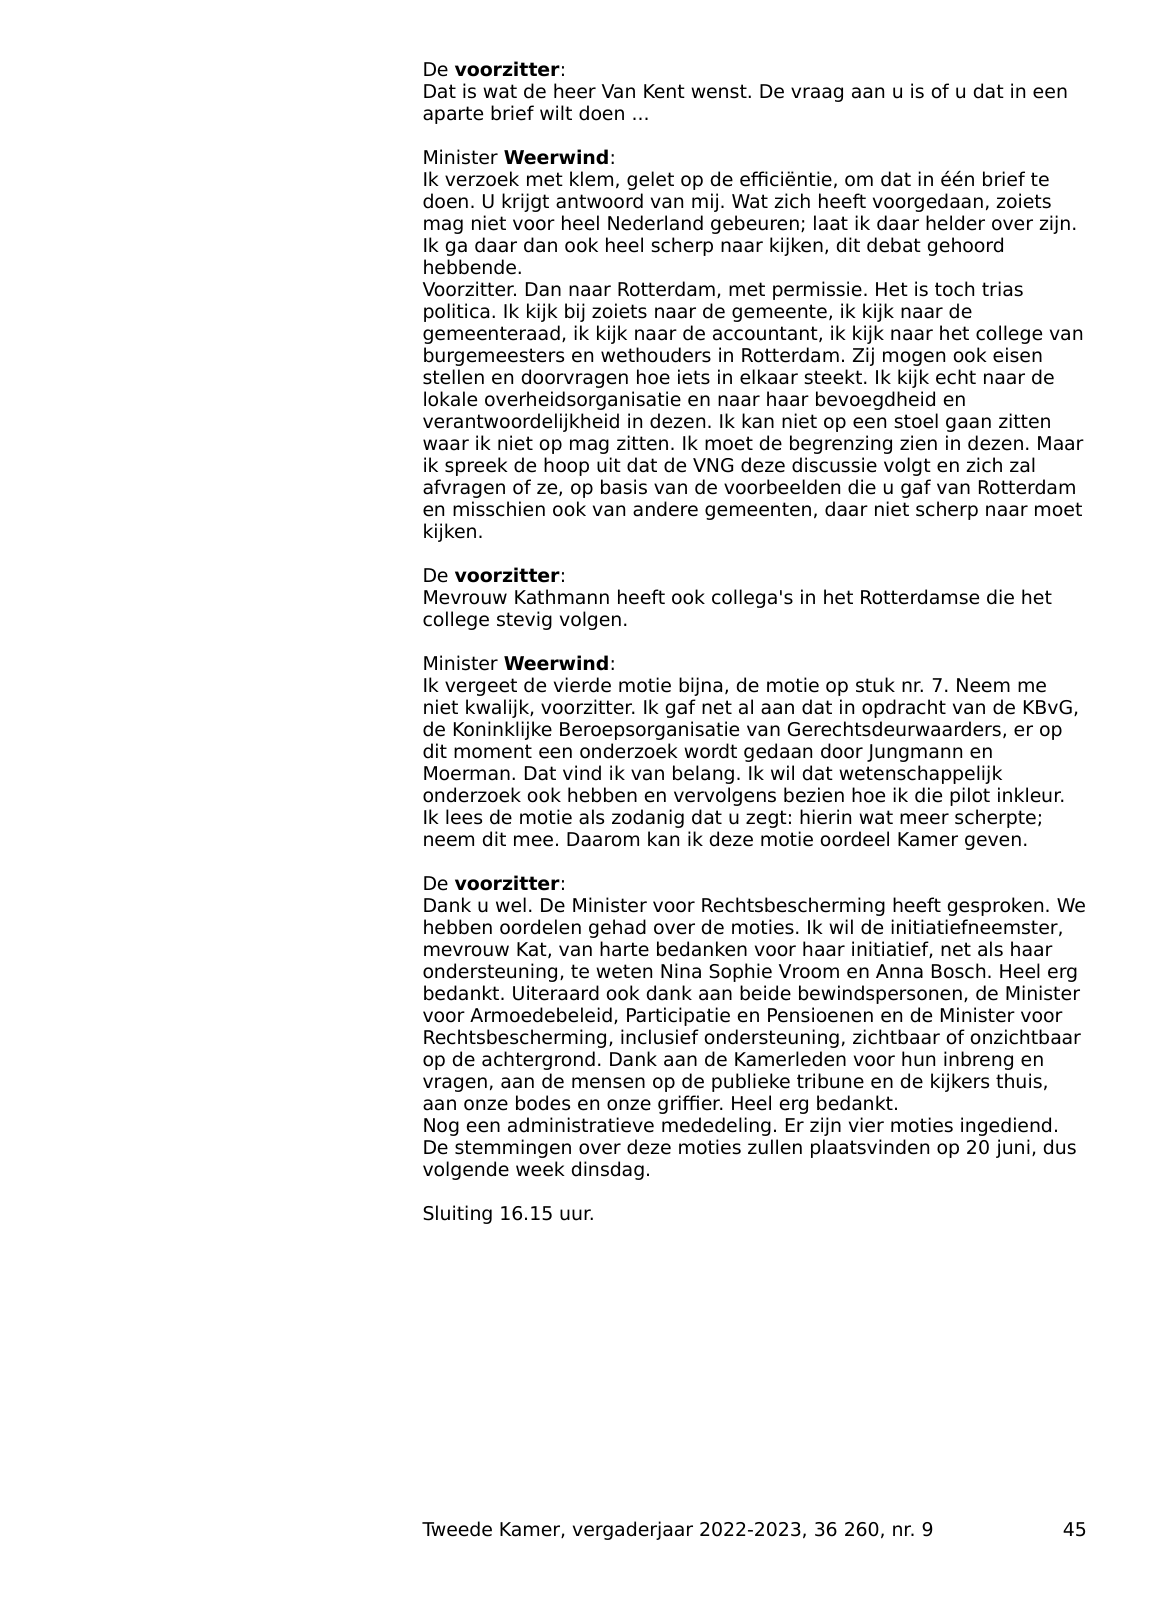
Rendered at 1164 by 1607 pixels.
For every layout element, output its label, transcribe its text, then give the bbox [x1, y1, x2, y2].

text Minister Weerwind: [422, 147, 1087, 169]
text De voorzitter: [422, 59, 1087, 81]
text De voorzitter: [422, 873, 1087, 895]
text Nog een administratieve mededeling. Er zijn vier moties ingediend. De stemmingen over deze moties zullen plaatsvinden op 20 juni, dus volgende week dinsdag. [422, 1115, 1087, 1181]
text Ik vergeet de vierde motie bijna, de motie op stuk nr. 7. Neem me niet kwalijk, voorzitter. Ik gaf net al aan dat in opdracht van de KBvG, de Koninklijke Beroepsorganisatie van Gerechtsdeurwaarders, er op dit moment een onderzoek wordt gedaan door Jungmann en Moerman. Dat vind ik van belang. Ik wil dat wetenschappelijk onderzoek ook hebben en vervolgens bezien hoe ik die pilot inkleur. Ik lees de motie als zodanig dat u zegt: hierin wat meer scherpte; neem dit mee. Daarom kan ik deze motie oordeel Kamer geven. [422, 675, 1087, 851]
text Sluiting 16.15 uur. [422, 1203, 1087, 1225]
text Mevrouw Kathmann heeft ook collega's in het Rotterdamse die het college stevig volgen. [422, 587, 1087, 631]
text Voorzitter. Dan naar Rotterdam, met permissie. Het is toch trias politica. Ik kijk bij zoiets naar de gemeente, ik kijk naar de gemeenteraad, ik kijk naar de accountant, ik kijk naar het college van burgemeesters en wethouders in Rotterdam. Zij mogen ook eisen stellen en doorvragen hoe iets in elkaar steekt. Ik kijk echt naar de lokale overheidsorganisatie en naar haar bevoegdheid en verantwoordelijkheid in dezen. Ik kan niet op een stoel gaan zitten waar ik niet op mag zitten. Ik moet de begrenzing zien in dezen. Maar ik spreek de hoop uit dat de VNG deze discussie volgt en zich zal afvragen of ze, op basis van de voorbeelden die u gaf van Rotterdam en misschien ook van andere gemeenten, daar niet scherp naar moet kijken. [422, 279, 1087, 543]
text Ik verzoek met klem, gelet op de efficiëntie, om dat in één brief te doen. U krijgt antwoord van mij. Wat zich heeft voorgedaan, zoiets mag niet voor heel Nederland gebeuren; laat ik daar helder over zijn. Ik ga daar dan ook heel scherp naar kijken, dit debat gehoord hebbende. [422, 169, 1087, 279]
text Dat is wat de heer Van Kent wenst. De vraag aan u is of u dat in een aparte brief wilt doen ... [422, 81, 1087, 125]
text Minister Weerwind: [422, 653, 1087, 675]
text Dank u wel. De Minister voor Rechtsbescherming heeft gesproken. We hebben oordelen gehad over de moties. Ik wil de initiatiefneemster, mevrouw Kat, van harte bedanken voor haar initiatief, net als haar ondersteuning, te weten Nina Sophie Vroom en Anna Bosch. Heel erg bedankt. Uiteraard ook dank aan beide bewindspersonen, de Minister voor Armoedebeleid, Participatie en Pensioenen en de Minister voor Rechtsbescherming, inclusief ondersteuning, zichtbaar of onzichtbaar op de achtergrond. Dank aan de Kamerleden voor hun inbreng en vragen, aan de mensen op de publieke tribune en de kijkers thuis, aan onze bodes en onze griffier. Heel erg bedankt. [422, 895, 1087, 1115]
text De voorzitter: [422, 565, 1087, 587]
